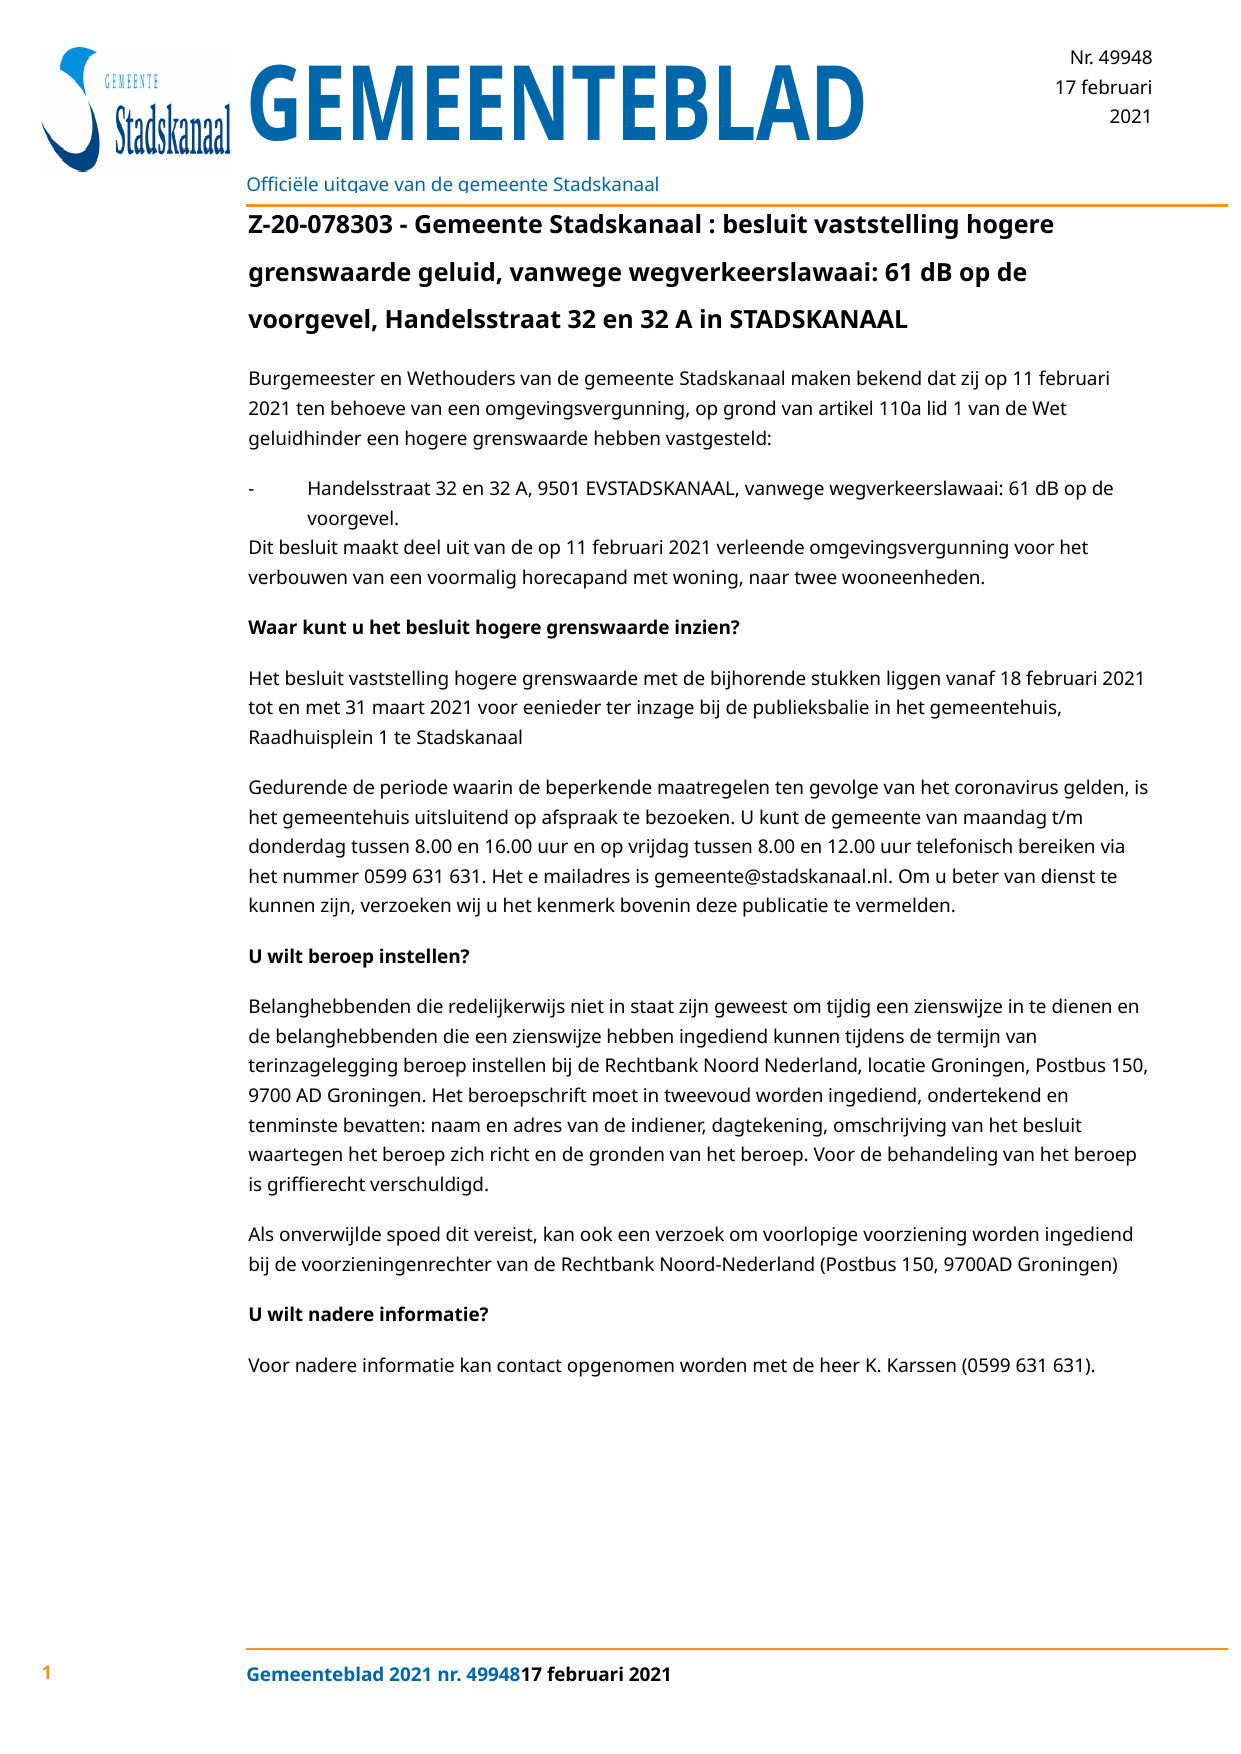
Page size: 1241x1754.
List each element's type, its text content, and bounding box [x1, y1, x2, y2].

text Gedurende de periode waarin de beperkende maatregelen ten gevolge van het coronavirus gelden, is het gemeentehuis uitsluitend op afspraak te bezoeken. U kunt de gemeente van maandag t/m donderdag tussen 8.00 en 16.00 uur en op vrijdag tussen 8.00 en 12.00 uur telefonisch bereiken via het nummer 0599 631 631. Het e mailadres is gemeente@stadskanaal.nl. Om u beter van dienst te kunnen zijn, verzoeken wij u het kenmerk bovenin deze publicatie te vermelden. [248, 774, 1152, 918]
text U wilt beroep instellen? [248, 943, 1152, 969]
text Waar kunt u het besluit hogere grenswaarde inzien? [248, 614, 1152, 640]
picture [41, 47, 231, 172]
list Handelsstraat 32 en 32 A, 9501 EVSTADSKANAAL, vanwege wegverkeerslawaai: 61 dB op de voorgevel. [248, 475, 1152, 530]
text Z-20-078303 - Gemeente Stadskanaal : besluit vaststelling hogere grenswaarde geluid, vanwege wegverkeerslawaai: 61 dB op de voorgevel, Handelsstraat 32 en 32 A in STADSKANAAL [248, 207, 1152, 336]
text Belanghebbenden die redelijkerwijs niet in staat zijn geweest om tijdig een zienswijze in te dienen en de belanghebbenden die een zienswijze hebben ingediend kunnen tijdens de termijn van terinzagelegging beroep instellen bij de Rechtbank Noord Nederland, locatie Groningen, Postbus 150, 9700 AD Groningen. Het beroepschrift moet in tweevoud worden ingediend, ondertekend en tenminste bevatten: naam en adres van de indiener, dagtekening, omschrijving van het besluit waartegen het beroep zich richt en de gronden van het beroep. Voor de behandeling van het beroep is griffierecht verschuldigd. [248, 993, 1152, 1197]
text U wilt nadere informatie? [248, 1301, 1152, 1327]
text Als onverwijlde spoed dit vereist, kan ook een verzoek om voorlopige voorziening worden ingediend bij de voorzieningenrechter van de Rechtbank Noord-Nederland (Postbus 150, 9700AD Groningen) [248, 1221, 1152, 1277]
text Voor nadere informatie kan contact opgenomen worden met de heer K. Karssen (0599 631 631). [248, 1352, 1152, 1377]
text Dit besluit maakt deel uit van de op 11 februari 2021 verleende omgevingsvergunning voor het verbouwen van een voormalig horecapand met woning, naar twee wooneenheden. [248, 534, 1152, 589]
text Het besluit vaststelling hogere grenswaarde met de bijhorende stukken liggen vanaf 18 februari 2021 tot en met 31 maart 2021 voor eenieder ter inzage bij de publieksbalie in het gemeentehuis, Raadhuisplein 1 te Stadskanaal [248, 665, 1152, 749]
text Burgemeester en Wethouders van de gemeente Stadskanaal maken bekend dat zij op 11 februari 2021 ten behoeve van een omgevingsvergunning, op grond van artikel 110a lid 1 van de Wet geluidhinder een hogere grenswaarde hebben vastgesteld: [248, 366, 1152, 450]
